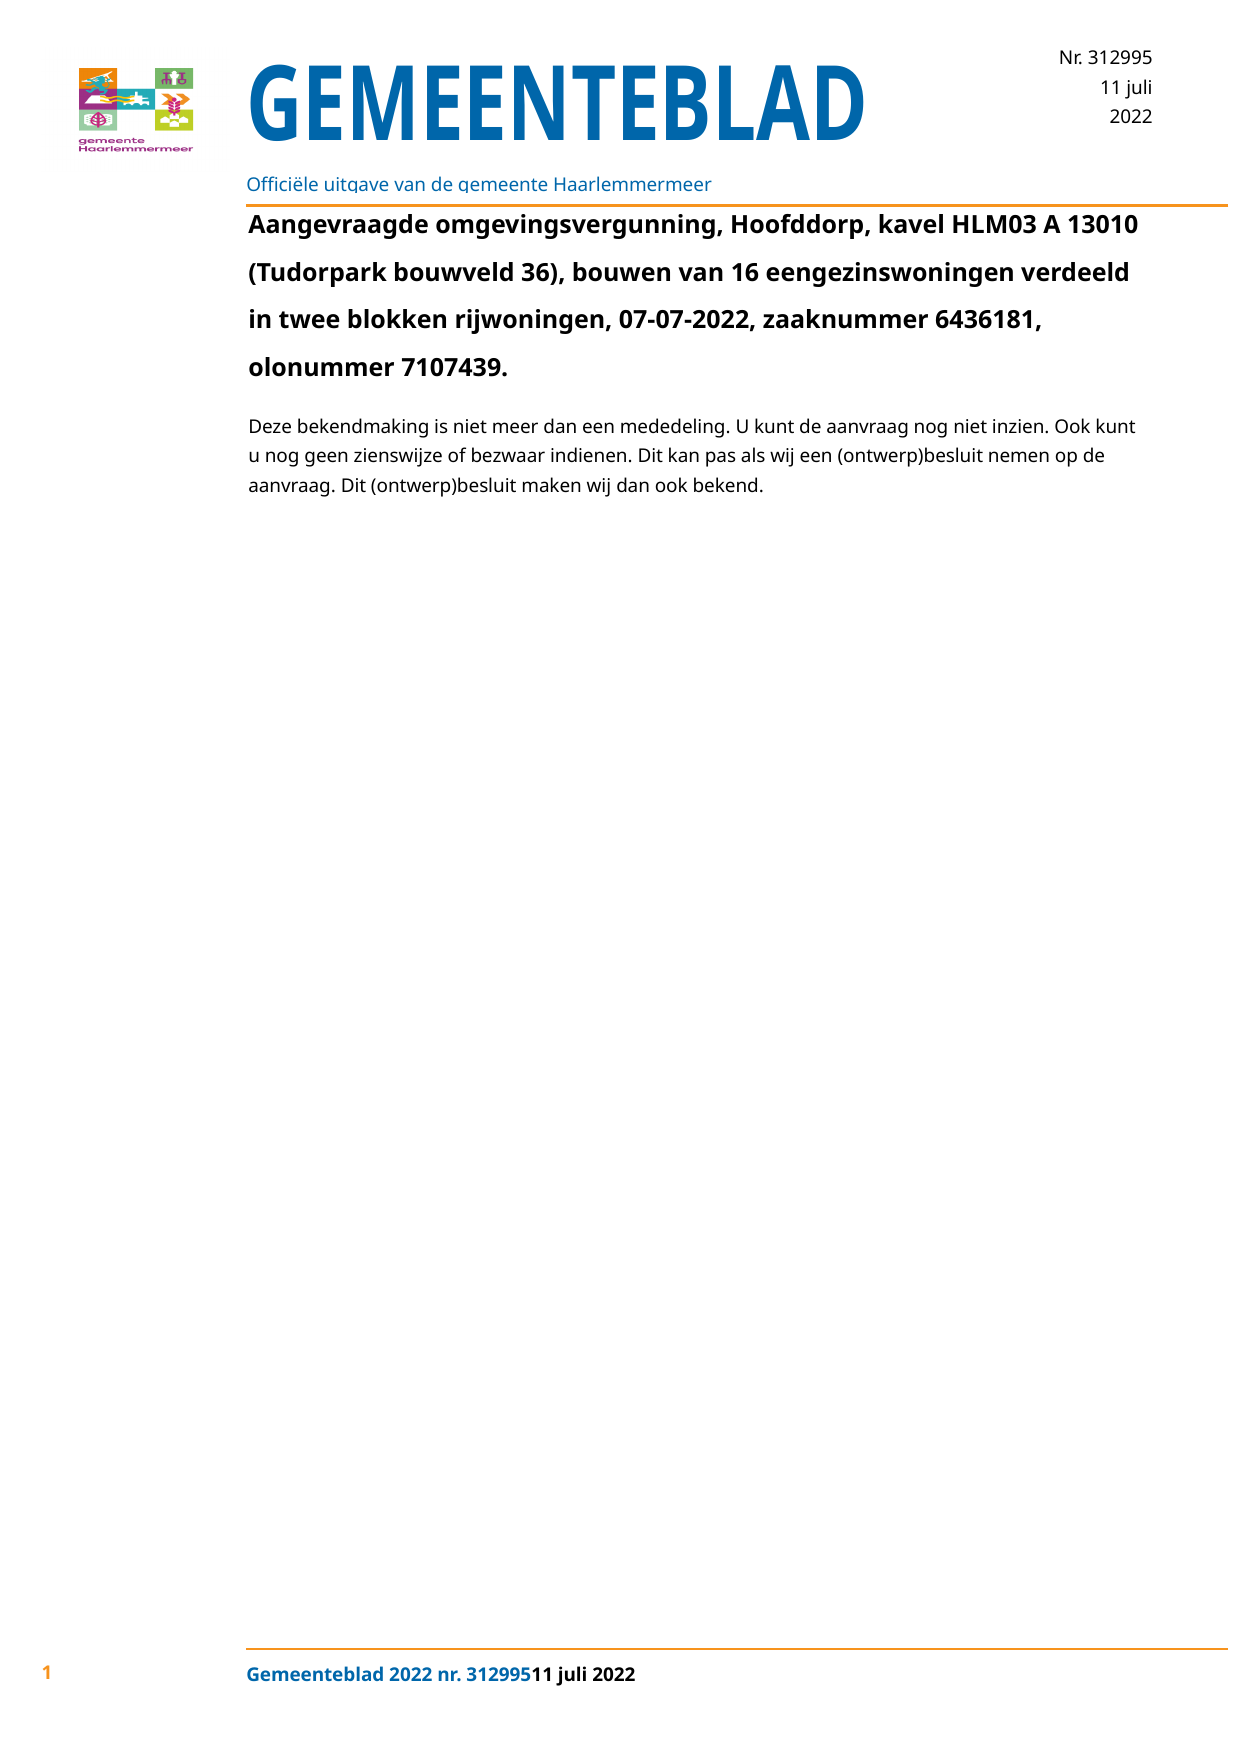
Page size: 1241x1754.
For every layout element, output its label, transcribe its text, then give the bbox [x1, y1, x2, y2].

text Deze bekendmaking is niet meer dan een mededeling. U kunt de aanvraag nog niet inzien. Ook kunt u nog geen zienswijze of bezwaar indienen. Dit kan pas als wij een (ontwerp)besluit nemen op de aanvraag. Dit (ontwerp)besluit maken wij dan ook bekend. [248, 413, 1152, 498]
picture [41, 47, 231, 172]
text Aangevraagde omgevingsvergunning, Hoofddorp, kavel HLM03 A 13010 (Tudorpark bouwveld 36), bouwen van 16 eengezinswoningen verdeeld in twee blokken rijwoningen, 07-07-2022, zaaknummer 6436181, olonummer 7107439. [248, 207, 1152, 384]
